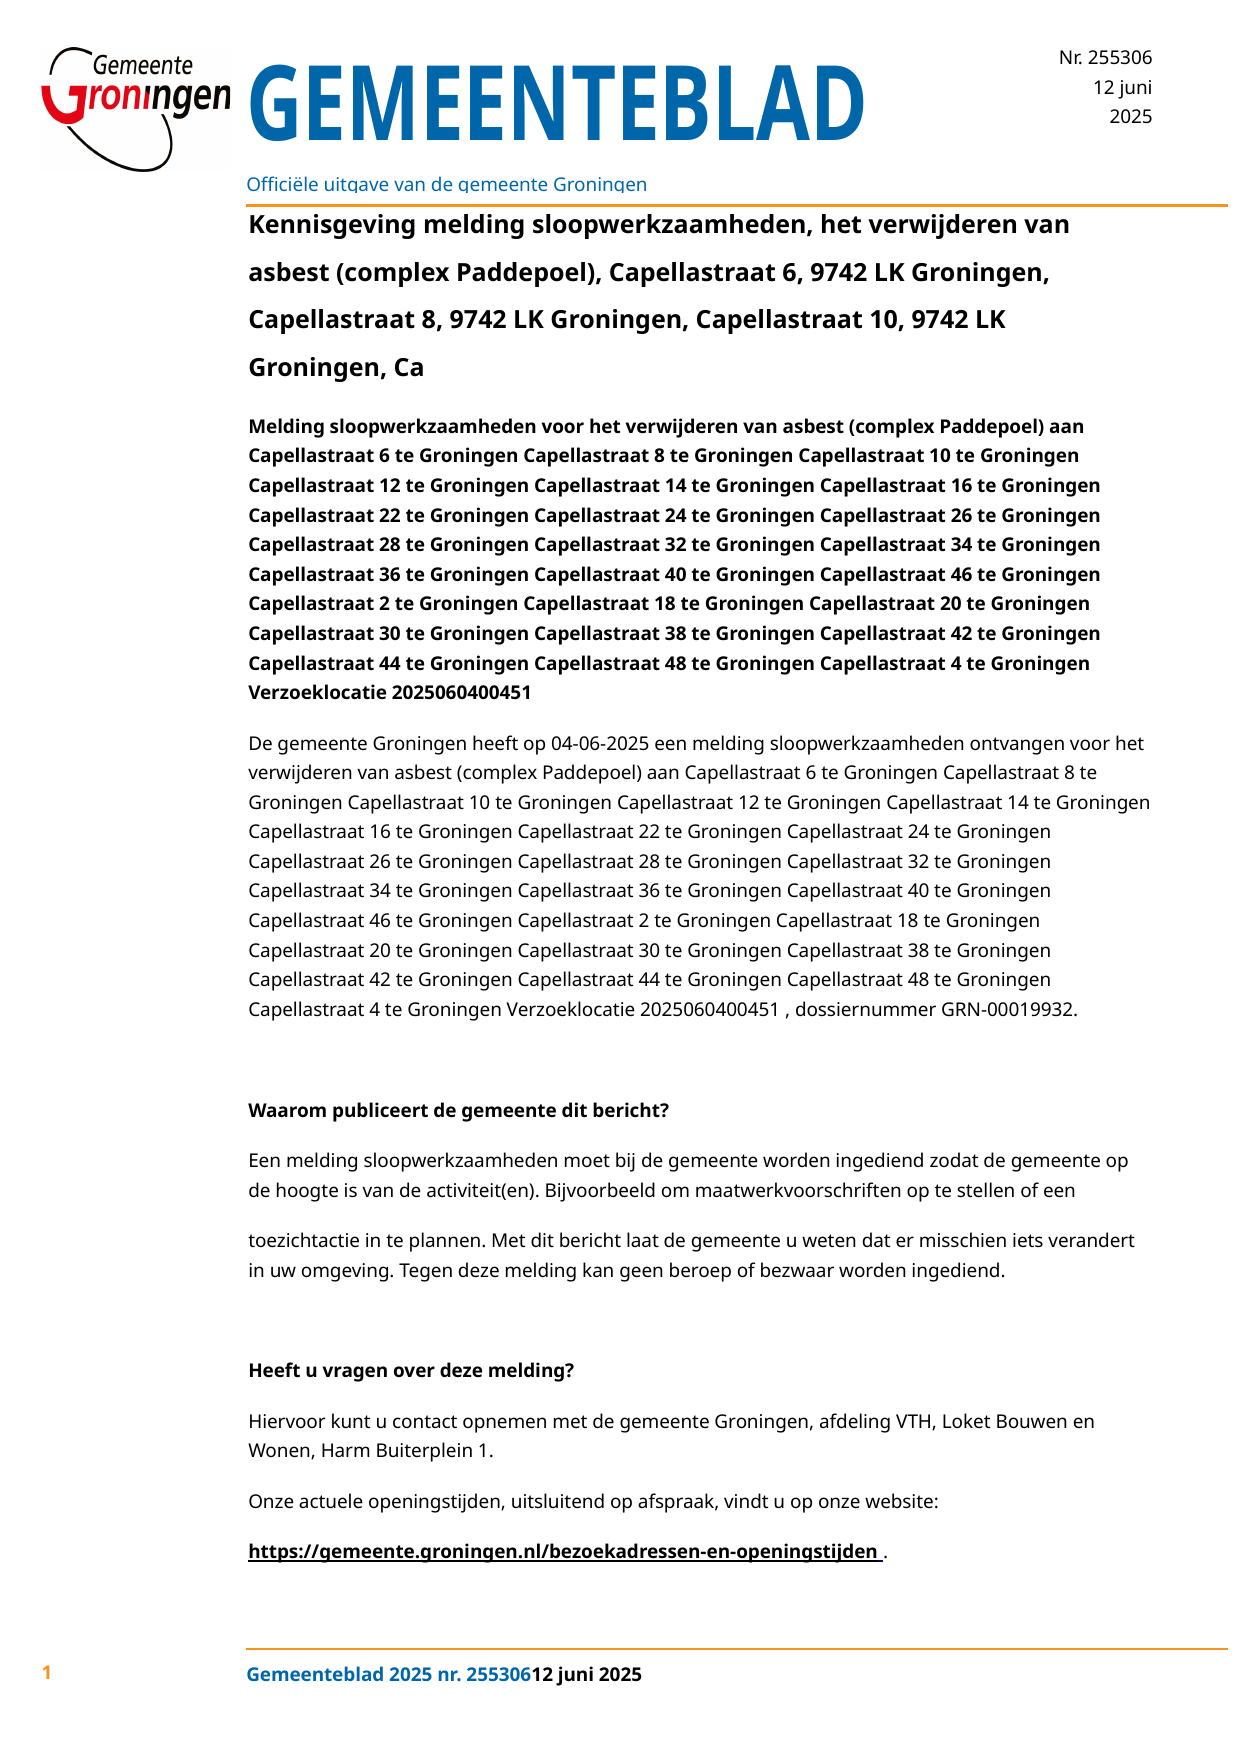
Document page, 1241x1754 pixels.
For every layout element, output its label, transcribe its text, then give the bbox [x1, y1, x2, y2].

text Een melding sloopwerkzaamheden moet bij de gemeente worden ingediend zodat de gemeente op de hoogte is van de activiteit(en). Bijvoorbeeld om maatwerkvoorschriften op te stellen of een [248, 1147, 1152, 1203]
text De gemeente Groningen heeft op 04-06-2025 een melding sloopwerkzaamheden ontvangen voor het verwijderen van asbest (complex Paddepoel) aan Capellastraat 6 te Groningen Capellastraat 8 te Groningen Capellastraat 10 te Groningen Capellastraat 12 te Groningen Capellastraat 14 te Groningen Capellastraat 16 te Groningen Capellastraat 22 te Groningen Capellastraat 24 te Groningen Capellastraat 26 te Groningen Capellastraat 28 te Groningen Capellastraat 32 te Groningen Capellastraat 34 te Groningen Capellastraat 36 te Groningen Capellastraat 40 te Groningen Capellastraat 46 te Groningen Capellastraat 2 te Groningen Capellastraat 18 te Groningen Capellastraat 20 te Groningen Capellastraat 30 te Groningen Capellastraat 38 te Groningen Capellastraat 42 te Groningen Capellastraat 44 te Groningen Capellastraat 48 te Groningen Capellastraat 4 te Groningen Verzoeklocatie 2025060400451 , dossiernummer GRN-00019932. [248, 730, 1152, 1022]
text Hiervoor kunt u contact opnemen met de gemeente Groningen, afdeling VTH, Loket Bouwen en Wonen, Harm Buiterplein 1. [248, 1408, 1152, 1463]
text Waarom publiceert de gemeente dit bericht? [248, 1097, 1152, 1123]
text Kennisgeving melding sloopwerkzaamheden, het verwijderen van asbest (complex Paddepoel), Capellastraat 6, 9742 LK Groningen, Capellastraat 8, 9742 LK Groningen, Capellastraat 10, 9742 LK Groningen, Ca [248, 207, 1152, 384]
text Melding sloopwerkzaamheden voor het verwijderen van asbest (complex Paddepoel) aan Capellastraat 6 te Groningen Capellastraat 8 te Groningen Capellastraat 10 te Groningen Capellastraat 12 te Groningen Capellastraat 14 te Groningen Capellastraat 16 te Groningen Capellastraat 22 te Groningen Capellastraat 24 te Groningen Capellastraat 26 te Groningen Capellastraat 28 te Groningen Capellastraat 32 te Groningen Capellastraat 34 te Groningen Capellastraat 36 te Groningen Capellastraat 40 te Groningen Capellastraat 46 te Groningen Capellastraat 2 te Groningen Capellastraat 18 te Groningen Capellastraat 20 te Groningen Capellastraat 30 te Groningen Capellastraat 38 te Groningen Capellastraat 42 te Groningen Capellastraat 44 te Groningen Capellastraat 48 te Groningen Capellastraat 4 te Groningen Verzoeklocatie 2025060400451 [248, 413, 1152, 705]
text https://gemeente.groningen.nl/bezoekadressen-en-openingstijden . [248, 1538, 1152, 1564]
text toezichtactie in te plannen. Met dit bericht laat de gemeente u weten dat er misschien iets verandert in uw omgeving. Tegen deze melding kan geen beroep of bezwaar worden ingediend. [248, 1227, 1152, 1283]
text Onze actuele openingstijden, uitsluitend op afspraak, vindt u op onze website: [248, 1488, 1152, 1514]
picture [41, 47, 231, 172]
text Heeft u vragen over deze melding? [248, 1358, 1152, 1383]
